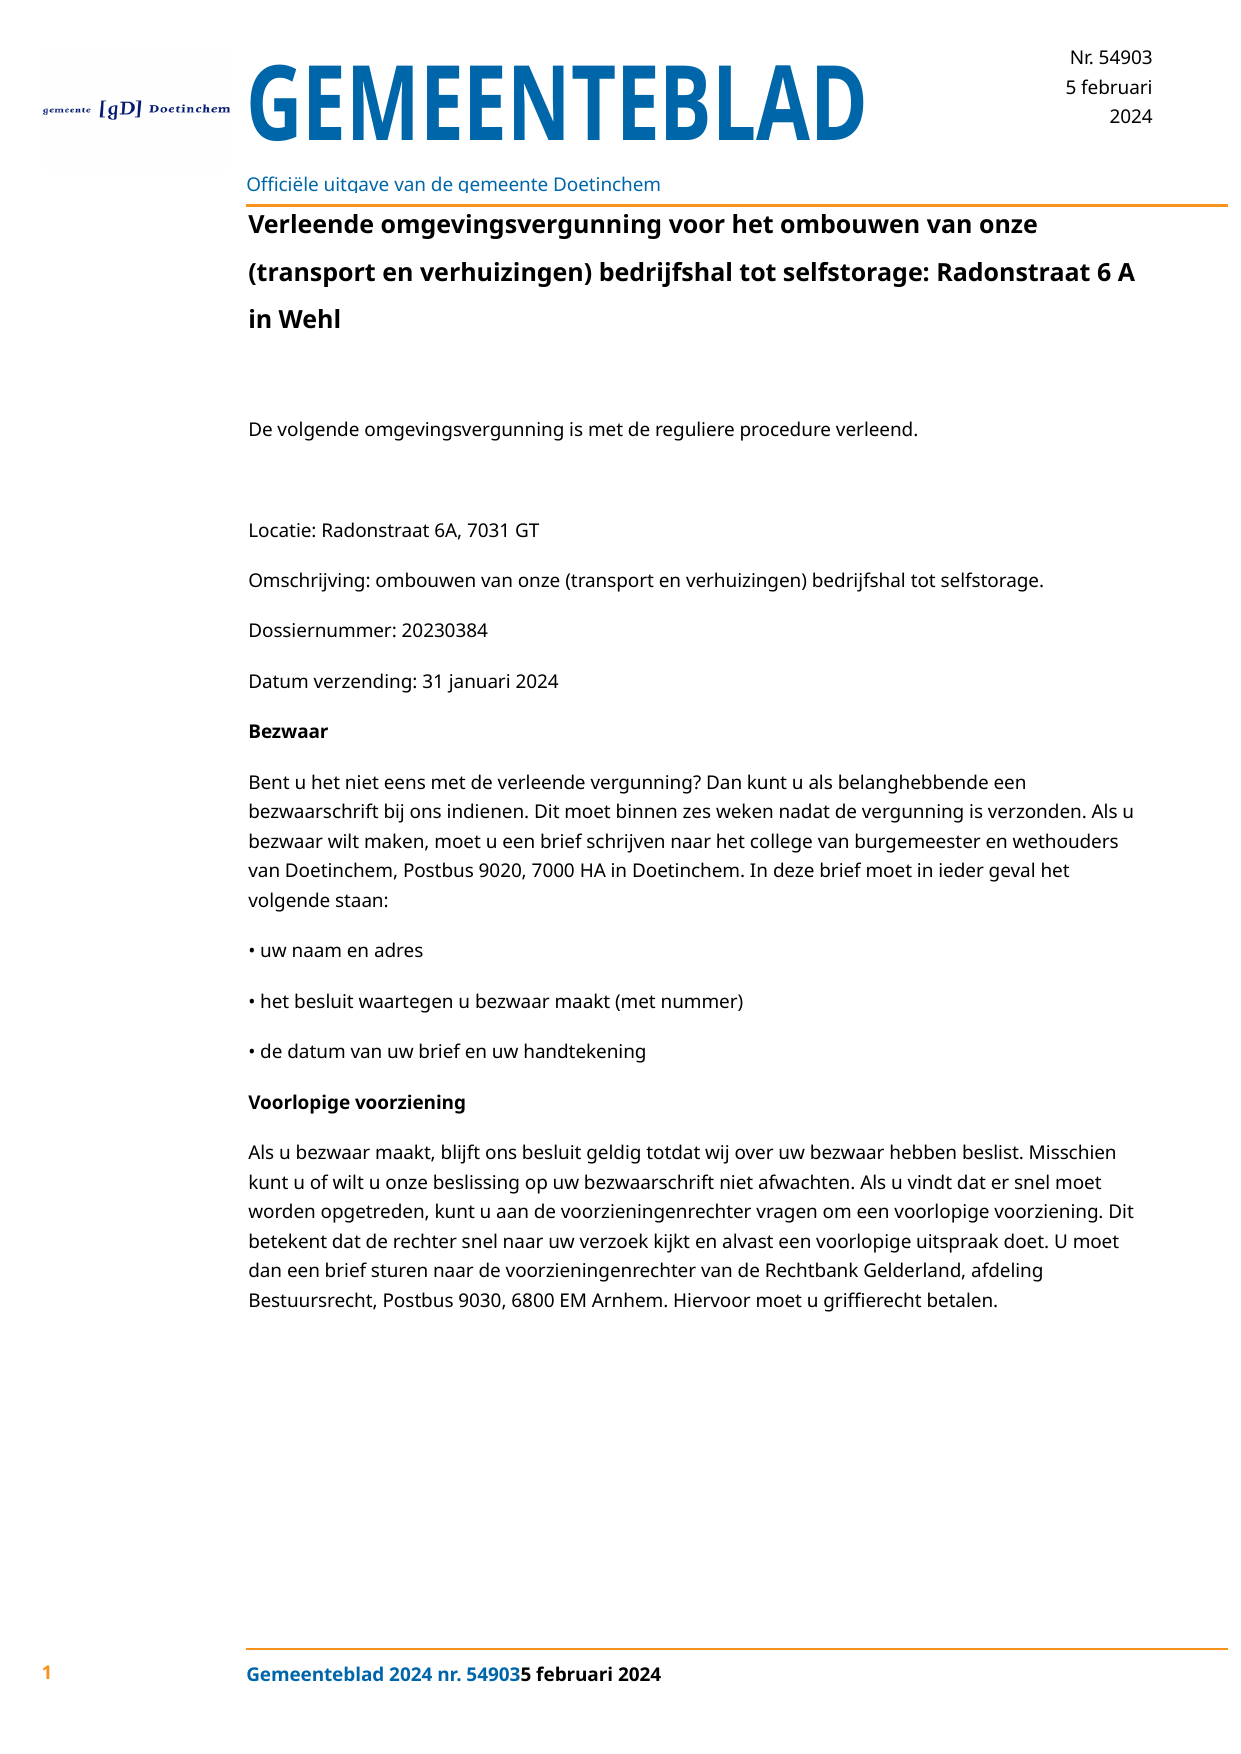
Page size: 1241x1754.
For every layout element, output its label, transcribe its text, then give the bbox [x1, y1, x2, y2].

text Omschrijving: ombouwen van onze (transport en verhuizingen) bedrijfshal tot selfstorage. [248, 567, 1152, 593]
text Bent u het niet eens met de verleende vergunning? Dan kunt u als belanghebbende een bezwaarschrift bij ons indienen. Dit moet binnen zes weken nadat de vergunning is verzonden. Als u bezwaar wilt maken, moet u een brief schrijven naar het college van burgemeester en wethouders van Doetinchem, Postbus 9020, 7000 HA in Doetinchem. In deze brief moet in ieder geval het volgende staan: [248, 769, 1152, 913]
text Datum verzending: 31 januari 2024 [248, 668, 1152, 694]
text Voorlopige voorziening [248, 1089, 1152, 1114]
text De volgende omgevingsvergunning is met de reguliere procedure verleend. [248, 416, 1152, 442]
text • uw naam en adres [248, 938, 1152, 963]
text Dossiernummer: 20230384 [248, 618, 1152, 643]
text Verleende omgevingsvergunning voor het ombouwen van onze (transport en verhuizingen) bedrijfshal tot selfstorage: Radonstraat 6 A in Wehl [248, 207, 1152, 336]
text Bezwaar [248, 718, 1152, 744]
text • de datum van uw brief en uw handtekening [248, 1038, 1152, 1064]
text Locatie: Radonstraat 6A, 7031 GT [248, 517, 1152, 542]
text • het besluit waartegen u bezwaar maakt (met nummer) [248, 988, 1152, 1014]
picture [41, 47, 231, 172]
text Als u bezwaar maakt, blijft ons besluit geldig totdat wij over uw bezwaar hebben beslist. Misschien kunt u of wilt u onze beslissing op uw bezwaarschrift niet afwachten. Als u vindt dat er snel moet worden opgetreden, kunt u aan de voorzieningenrechter vragen om een voorlopige voorziening. Dit betekent dat de rechter snel naar uw verzoek kijkt en alvast een voorlopige uitspraak doet. U moet dan een brief sturen naar de voorzieningenrechter van de Rechtbank Gelderland, afdeling Bestuursrecht, Postbus 9030, 6800 EM Arnhem. Hiervoor moet u griffierecht betalen. [248, 1139, 1152, 1313]
